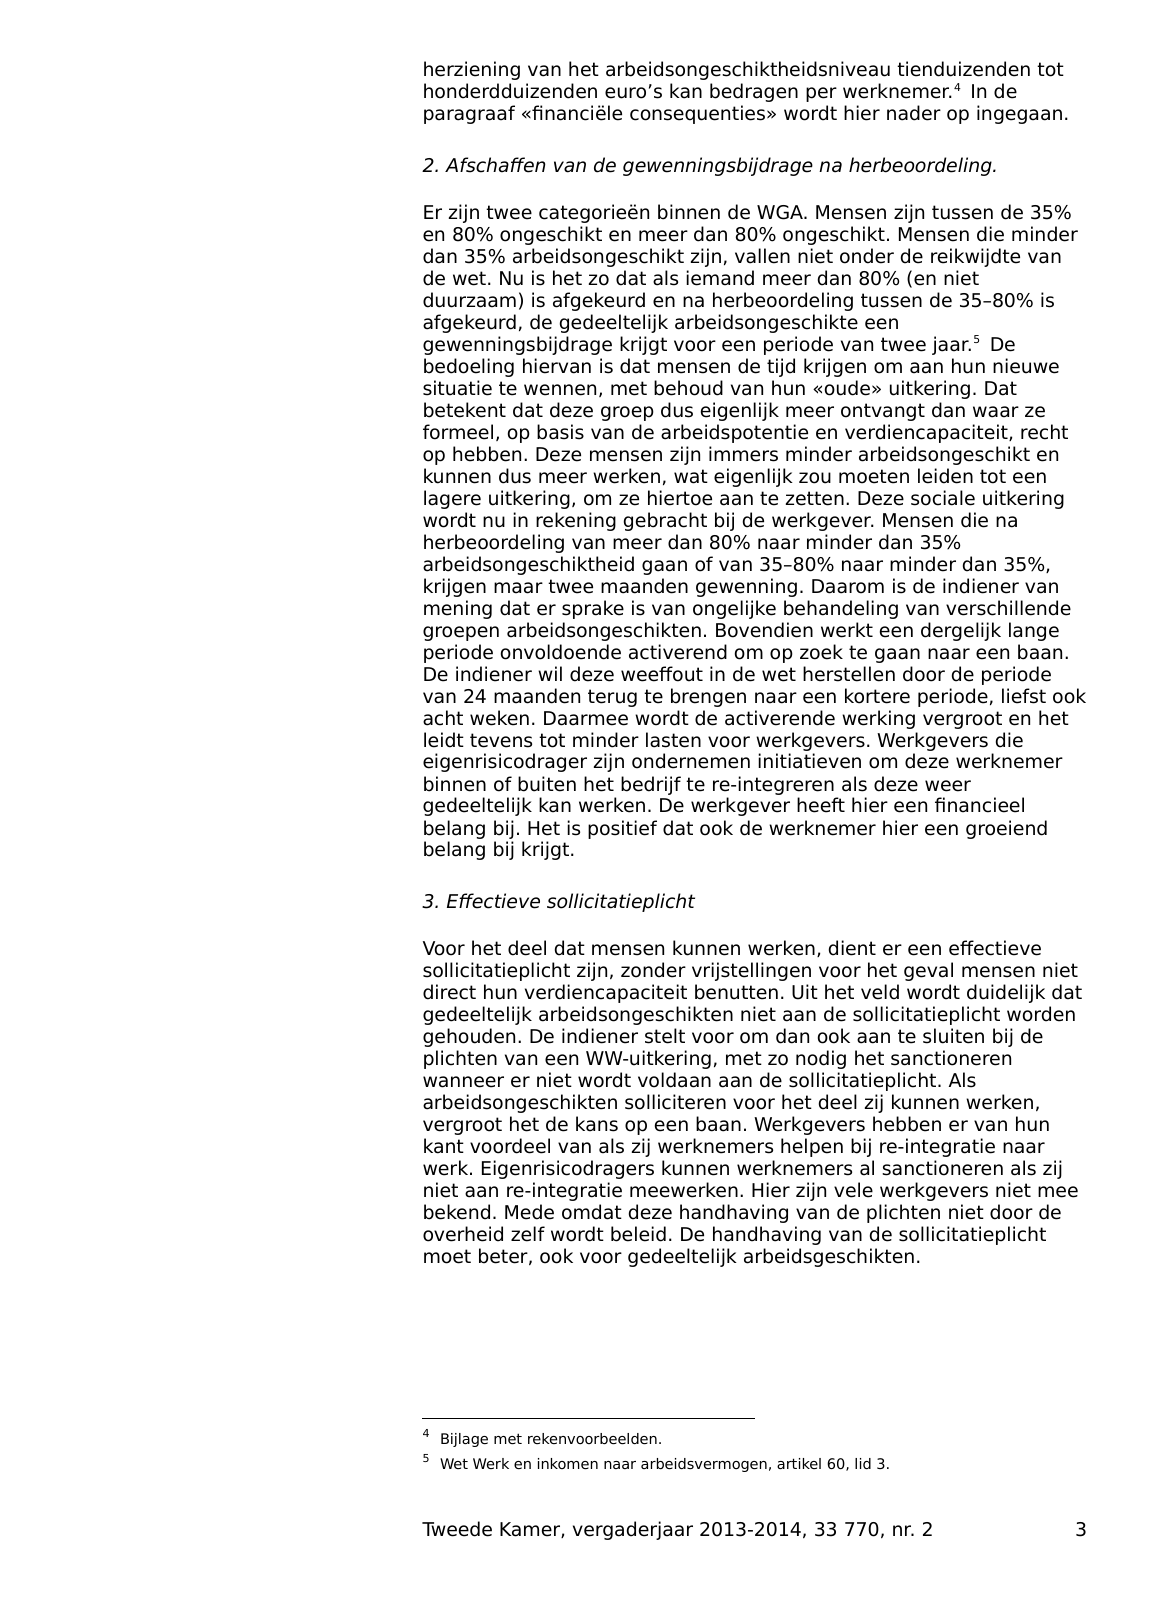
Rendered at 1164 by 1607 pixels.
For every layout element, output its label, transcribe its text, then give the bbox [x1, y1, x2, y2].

text Wet Werk en inkomen naar arbeidsvermogen, artikel 60, lid 3. [422, 1452, 1087, 1474]
text Er zijn twee categorieën binnen de WGA. Mensen zijn tussen de 35% en 80% ongeschikt en meer dan 80% ongeschikt. Mensen die minder dan 35% arbeidsongeschikt zijn, vallen niet onder de reikwijdte van de wet. Nu is het zo dat als iemand meer dan 80% (en niet duurzaam) is afgekeurd en na herbeoordeling tussen de 35–80% is afgekeurd, de gedeeltelijk arbeidsongeschikte een gewenningsbijdrage krijgt voor een periode van twee jaar. De bedoeling hiervan is dat mensen de tijd krijgen om aan hun nieuwe situatie te wennen, met behoud van hun «oude» uitkering. Dat betekent dat deze groep dus eigenlijk meer ontvangt dan waar ze formeel, op basis van de arbeidspotentie en verdiencapaciteit, recht op hebben. Deze mensen zijn immers minder arbeidsongeschikt en kunnen dus meer werken, wat eigenlijk zou moeten leiden tot een lagere uitkering, om ze hiertoe aan te zetten. Deze sociale uitkering wordt nu in rekening gebracht bij de werkgever. Mensen die na herbeoordeling van meer dan 80% naar minder dan 35% arbeidsongeschiktheid gaan of van 35–80% naar minder dan 35%, krijgen maar twee maanden gewenning. Daarom is de indiener van mening dat er sprake is van ongelijke behandeling van verschillende groepen arbeidsongeschikten. Bovendien werkt een dergelijk lange periode onvoldoende activerend om op zoek te gaan naar een baan. De indiener wil deze weeffout in de wet herstellen door de periode van 24 maanden terug te brengen naar een kortere periode, liefst ook acht weken. Daarmee wordt de activerende werking vergroot en het leidt tevens tot minder lasten voor werkgevers. Werkgevers die eigenrisicodrager zijn ondernemen initiatieven om deze werknemer binnen of buiten het bedrijf te re-integreren als deze weer gedeeltelijk kan werken. De werkgever heeft hier een financieel belang bij. Het is positief dat ook de werknemer hier een groeiend belang bij krijgt. [422, 202, 1087, 861]
text Bijlage met rekenvoorbeelden. [422, 1427, 1087, 1449]
text Voor het deel dat mensen kunnen werken, dient er een effectieve sollicitatieplicht zijn, zonder vrijstellingen voor het geval mensen niet direct hun verdiencapaciteit benutten. Uit het veld wordt duidelijk dat gedeeltelijk arbeidsongeschikten niet aan de sollicitatieplicht worden gehouden. De indiener stelt voor om dan ook aan te sluiten bij de plichten van een WW-uitkering, met zo nodig het sanctioneren wanneer er niet wordt voldaan aan de sollicitatieplicht. Als arbeidsongeschikten solliciteren voor het deel zij kunnen werken, vergroot het de kans op een baan. Werkgevers hebben er van hun kant voordeel van als zij werknemers helpen bij re-integratie naar werk. Eigenrisicodragers kunnen werknemers al sanctioneren als zij niet aan re-integratie meewerken. Hier zijn vele werkgevers niet mee bekend. Mede omdat deze handhaving van de plichten niet door de overheid zelf wordt beleid. De handhaving van de sollicitatieplicht moet beter, ook voor gedeeltelijk arbeidsgeschikten. [422, 938, 1087, 1268]
text herziening van het arbeidsongeschiktheidsniveau tienduizenden tot honderdduizenden euro’s kan bedragen per werknemer. In de paragraaf «financiële consequenties» wordt hier nader op ingegaan. [422, 59, 1087, 125]
subtitle 3. Effectieve sollicitatieplicht [422, 891, 1087, 913]
subtitle 2. Afschaffen van de gewenningsbijdrage na herbeoordeling. [422, 155, 1087, 177]
